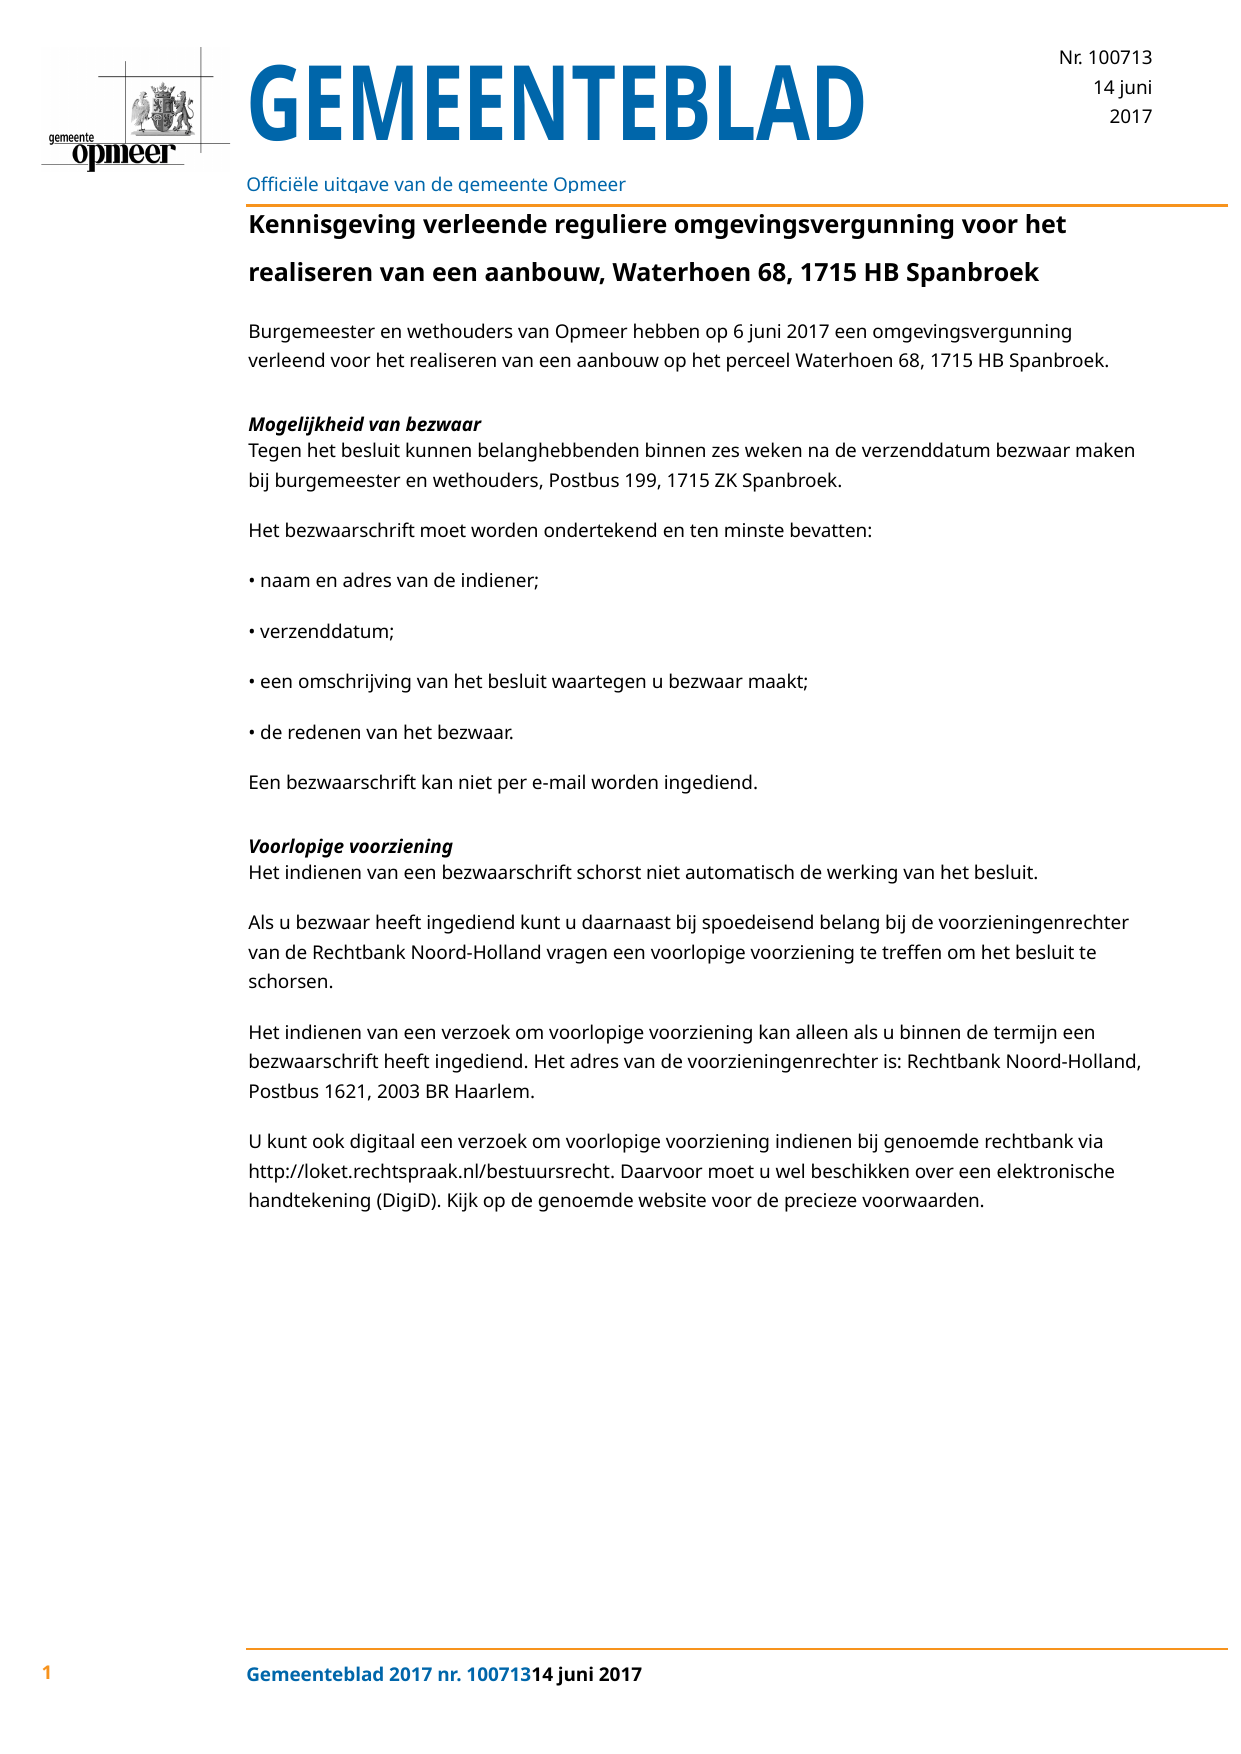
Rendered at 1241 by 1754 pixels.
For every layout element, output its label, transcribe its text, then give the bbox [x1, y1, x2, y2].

text • verzenddatum; [248, 618, 1152, 644]
text Mogelijkheid van bezwaar [248, 411, 1152, 437]
text Het indienen van een verzoek om voorlopige voorziening kan alleen als u binnen de termijn een bezwaarschrift heeft ingediend. Het adres van de voorzieningenrechter is: Rechtbank Noord-Holland, Postbus 1621, 2003 BR Haarlem. [248, 1019, 1152, 1104]
text Een bezwaarschrift kan niet per e-mail worden ingediend. [248, 769, 1152, 795]
text • naam en adres van de indiener; [248, 568, 1152, 593]
text • de redenen van het bezwaar. [248, 719, 1152, 744]
picture [41, 47, 231, 172]
text U kunt ook digitaal een verzoek om voorlopige voorziening indienen bij genoemde rechtbank via http://loket.rechtspraak.nl/bestuursrecht. Daarvoor moet u wel beschikken over een elektronische handtekening (DigiD). Kijk op de genoemde website voor de precieze voorwaarden. [248, 1128, 1152, 1213]
text Tegen het besluit kunnen belanghebbenden binnen zes weken na de verzenddatum bezwaar maken bij burgemeester en wethouders, Postbus 199, 1715 ZK Spanbroek. [248, 437, 1152, 492]
text Het bezwaarschrift moet worden ondertekend en ten minste bevatten: [248, 517, 1152, 543]
text Voorlopige voorziening [248, 833, 1152, 859]
text Als u bezwaar heeft ingediend kunt u daarnaast bij spoedeisend belang bij de voorzieningenrechter van de Rechtbank Noord-Holland vragen een voorlopige voorziening te treffen om het besluit te schorsen. [248, 909, 1152, 994]
text • een omschrijving van het besluit waartegen u bezwaar maakt; [248, 668, 1152, 694]
text Kennisgeving verleende reguliere omgevingsvergunning voor het realiseren van een aanbouw, Waterhoen 68, 1715 HB Spanbroek [248, 207, 1152, 288]
text Het indienen van een bezwaarschrift schorst niet automatisch de werking van het besluit. [248, 859, 1152, 885]
text Burgemeester en wethouders van Opmeer hebben op 6 juni 2017 een omgevingsvergunning verleend voor het realiseren van een aanbouw op het perceel Waterhoen 68, 1715 HB Spanbroek. [248, 318, 1152, 373]
